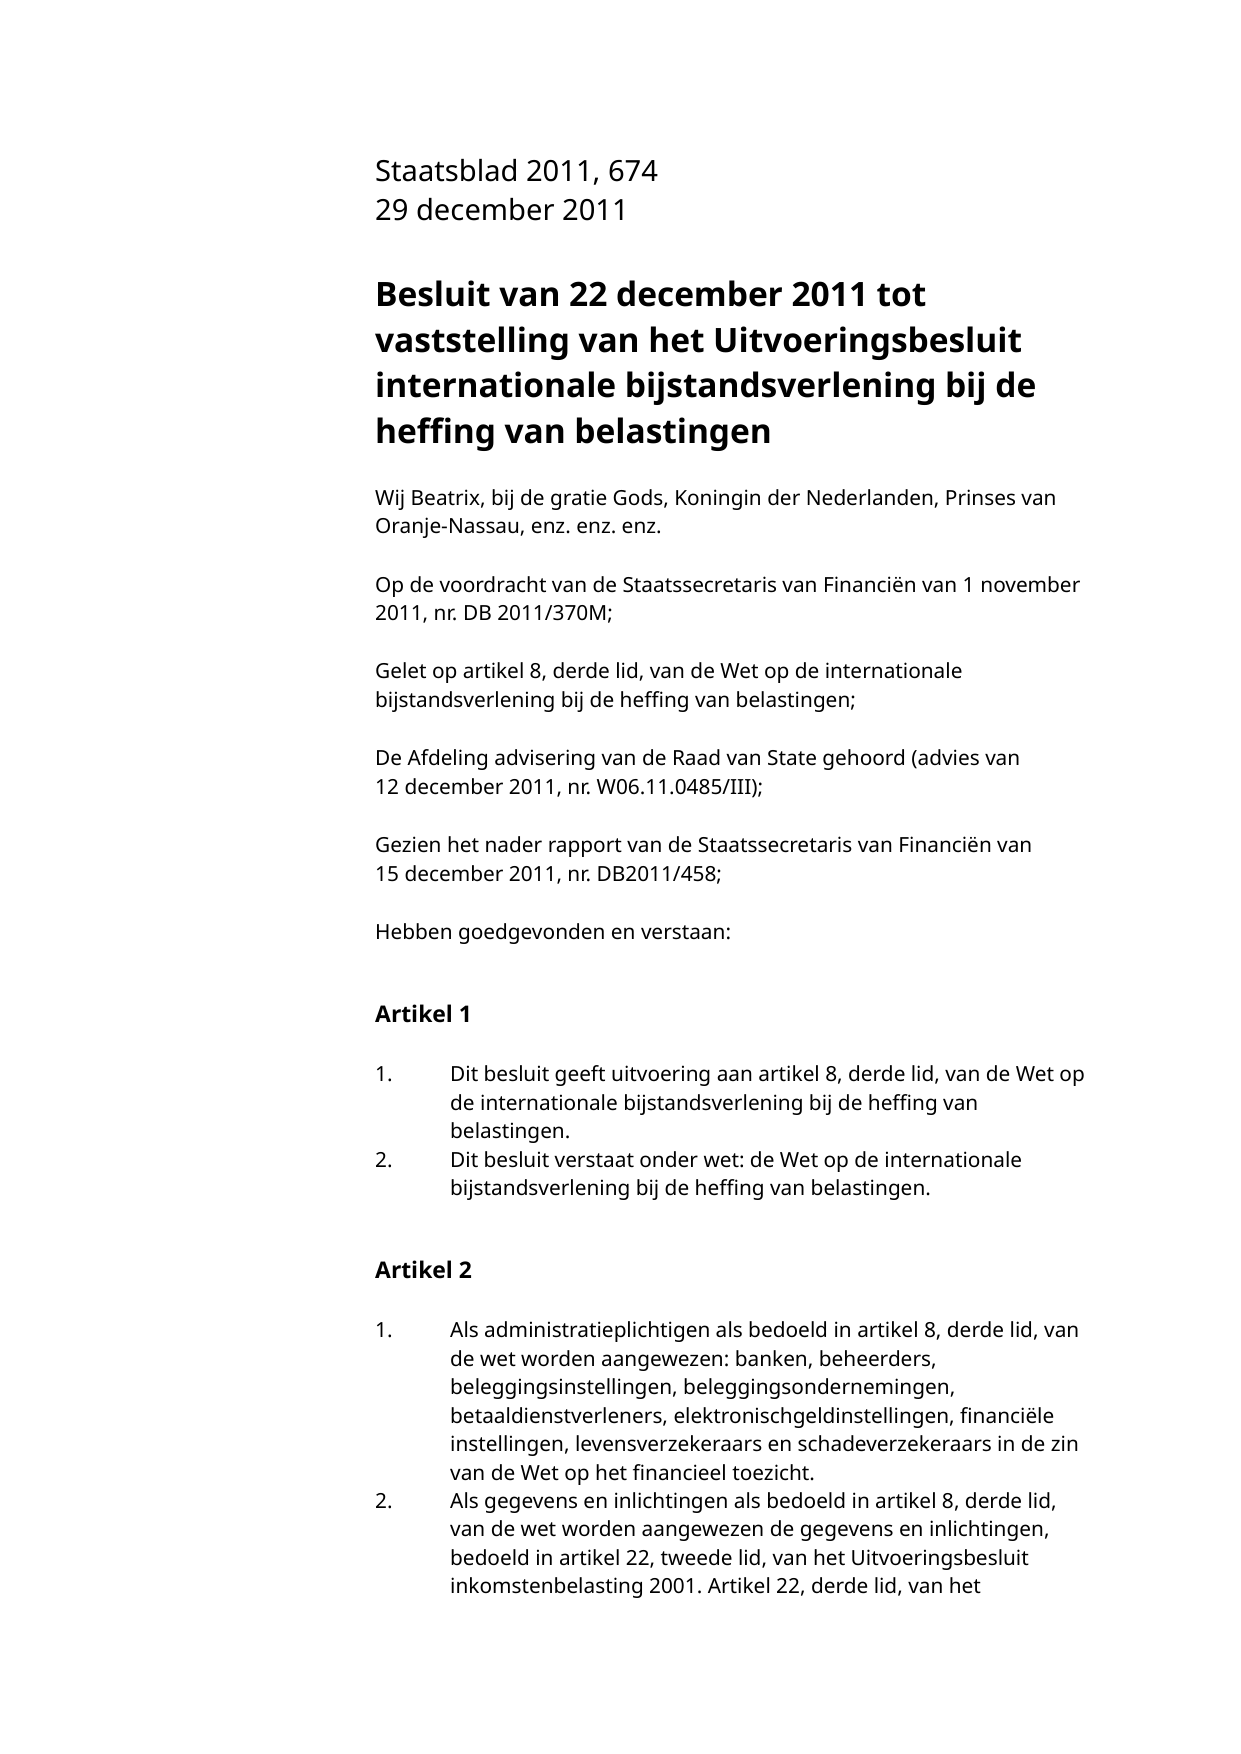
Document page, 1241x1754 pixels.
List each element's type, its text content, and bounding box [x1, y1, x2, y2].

text Hebben goedgevonden en verstaan: [375, 917, 1090, 946]
subtitle Besluit van 22 december 2011 tot vaststelling van het Uitvoeringsbesluit internationale bijstandsverlening bij de heffing van belastingen [375, 271, 1090, 453]
text Gelet op artikel 8, derde lid, van de Wet op de internationale bijstandsverlening bij de heffing van belastingen; [375, 657, 1090, 713]
text Wij Beatrix, bij de gratie Gods, Koningin der Nederlanden, Prinses van Oranje-Nassau, enz. enz. enz. [375, 483, 1090, 540]
subtitle Artikel 2 [375, 1254, 1090, 1285]
list Dit besluit geeft uitvoering aan artikel 8, derde lid, van de Wet op de internationale bijstandsverlening bij de heffing van belastingen. [375, 1059, 1090, 1145]
text Gezien het nader rapport van de Staatssecretaris van Financiën van 15 december 2011, nr. DB2011/458; [375, 830, 1090, 887]
subtitle Artikel 1 [375, 998, 1090, 1029]
text Staatsblad 2011, 674 [375, 150, 1090, 190]
text De Afdeling advisering van de Raad van State gehoord (advies van 12 december 2011, nr. W06.11.0485/III); [375, 743, 1090, 800]
text Op de voordracht van de Staatssecretaris van Financiën van 1 november 2011, nr. DB 2011/370M; [375, 570, 1090, 627]
text 29 december 2011 [375, 190, 1090, 229]
list Dit besluit verstaat onder wet: de Wet op de internationale bijstandsverlening bij de heffing van belastingen. [375, 1145, 1090, 1202]
list Als administratieplichtigen als bedoeld in artikel 8, derde lid, van de wet worden aangewezen: banken, beheerders, beleggingsinstellingen, beleggingsondernemingen, betaaldienstverleners, elektronischgeldinstellingen, financiële instellingen, levensverzekeraars en schadeverzekeraars in de zin van de Wet op het financieel toezicht. [375, 1315, 1090, 1486]
list Als gegevens en inlichtingen als bedoeld in artikel 8, derde lid, van de wet worden aangewezen de gegevens en inlichtingen, bedoeld in artikel 22, tweede lid, van het Uitvoeringsbesluit inkomstenbelasting 2001. Artikel 22, derde lid, van het [375, 1486, 1090, 1600]
